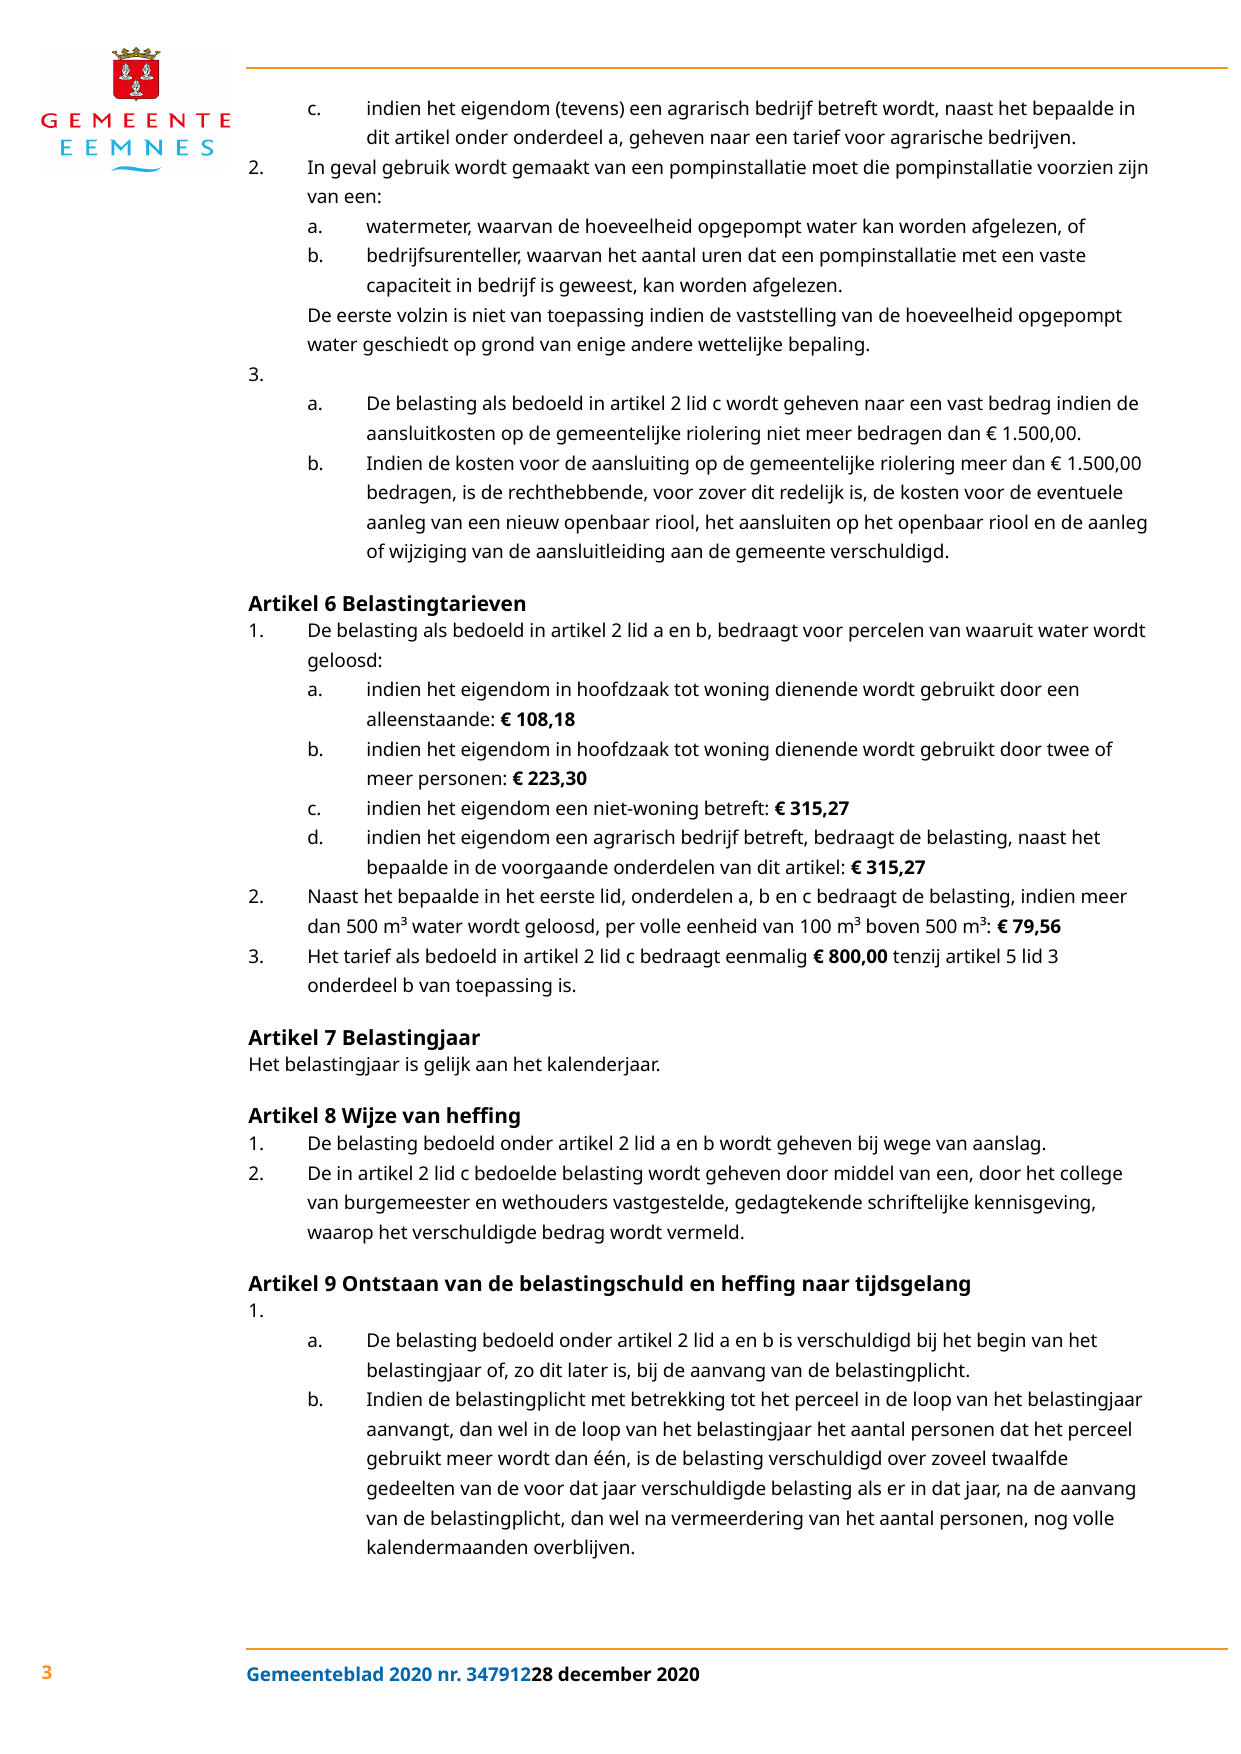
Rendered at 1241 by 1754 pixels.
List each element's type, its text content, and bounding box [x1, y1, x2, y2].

text Artikel 9 Ontstaan van de belastingschuld en heffing naar tijdsgelang [248, 1269, 1152, 1298]
list De belasting als bedoeld in artikel 2 lid c wordt geheven naar een vast bedrag indien de aansluitkosten op de gemeentelijke riolering niet meer bedragen dan € 1.500,00. [307, 391, 1152, 446]
list indien het eigendom een niet-woning betreft: € 315,27 [307, 795, 1152, 821]
text Artikel 8 Wijze van heffing [248, 1102, 1152, 1130]
picture [41, 47, 231, 172]
text Artikel 7 Belastingjaar [248, 1023, 1152, 1051]
list bedrijfsurenteller, waarvan het aantal uren dat een pompinstallatie met een vaste capaciteit in bedrijf is geweest, kan worden afgelezen. [307, 243, 1152, 298]
list De belasting bedoeld onder artikel 2 lid a en b is verschuldigd bij het begin van het belastingjaar of, zo dit later is, bij de aanvang van de belastingplicht. [307, 1327, 1152, 1383]
text Artikel 6 Belastingtarieven [248, 589, 1152, 617]
list In geval gebruik wordt gemaakt van een pompinstallatie moet die pompinstallatie voorzien zijn van een: [248, 154, 1152, 209]
list indien het eigendom een agrarisch bedrijf betreft, bedraagt de belasting, naast het bepaalde in de voorgaande onderdelen van dit artikel: € 315,27 [307, 824, 1152, 880]
list indien het eigendom in hoofdzaak tot woning dienende wordt gebruikt door een alleenstaande: € 108,18 [307, 677, 1152, 732]
list Indien de belastingplicht met betrekking tot het perceel in de loop van het belastingjaar aanvangt, dan wel in de loop van het belastingjaar het aantal personen dat het perceel gebruikt meer wordt dan één, is de belasting verschuldigd over zoveel twaalfde gedeelten van de voor dat jaar verschuldigde belasting als er in dat jaar, na de aanvang van de belastingplicht, dan wel na vermeerdering van het aantal personen, nog volle kalendermaanden overblijven. [307, 1386, 1152, 1560]
list indien het eigendom (tevens) een agrarisch bedrijf betreft wordt, naast het bepaalde in dit artikel onder onderdeel a, geheven naar een tarief voor agrarische bedrijven. [307, 95, 1152, 150]
list Indien de kosten voor de aansluiting op de gemeentelijke riolering meer dan € 1.500,00 bedragen, is de rechthebbende, voor zover dit redelijk is, de kosten voor de eventuele aanleg van een nieuw openbaar riool, het aansluiten op het openbaar riool en de aanleg of wijziging van de aansluitleiding aan de gemeente verschuldigd. [307, 450, 1152, 564]
list De belasting als bedoeld in artikel 2 lid a en b, bedraagt voor percelen van waaruit water wordt geloosd: [248, 617, 1152, 673]
list Het tarief als bedoeld in artikel 2 lid c bedraagt eenmalig € 800,00 tenzij artikel 5 lid 3 onderdeel b van toepassing is. [248, 943, 1152, 998]
list De belasting bedoeld onder artikel 2 lid a en b wordt geheven bij wege van aanslag. [248, 1130, 1152, 1156]
text Het belastingjaar is gelijk aan het kalenderjaar. [248, 1051, 1152, 1077]
list indien het eigendom in hoofdzaak tot woning dienende wordt gebruikt door twee of meer personen: € 223,30 [307, 736, 1152, 791]
list Naast het bepaalde in het eerste lid, onderdelen a, b en c bedraagt de belasting, indien meer dan 500 m³ water wordt geloosd, per volle eenheid van 100 m³ boven 500 m³: € 79,56 [248, 884, 1152, 939]
list De in artikel 2 lid c bedoelde belasting wordt geheven door middel van een, door het college van burgemeester en wethouders vastgestelde, gedagtekende schriftelijke kennisgeving, waarop het verschuldigde bedrag wordt vermeld. [248, 1160, 1152, 1244]
list De eerste volzin is niet van toepassing indien de vaststelling van de hoeveelheid opgepompt water geschiedt op grond van enige andere wettelijke bepaling. [248, 302, 1152, 357]
list watermeter, waarvan de hoeveelheid opgepompt water kan worden afgelezen, of [307, 213, 1152, 239]
